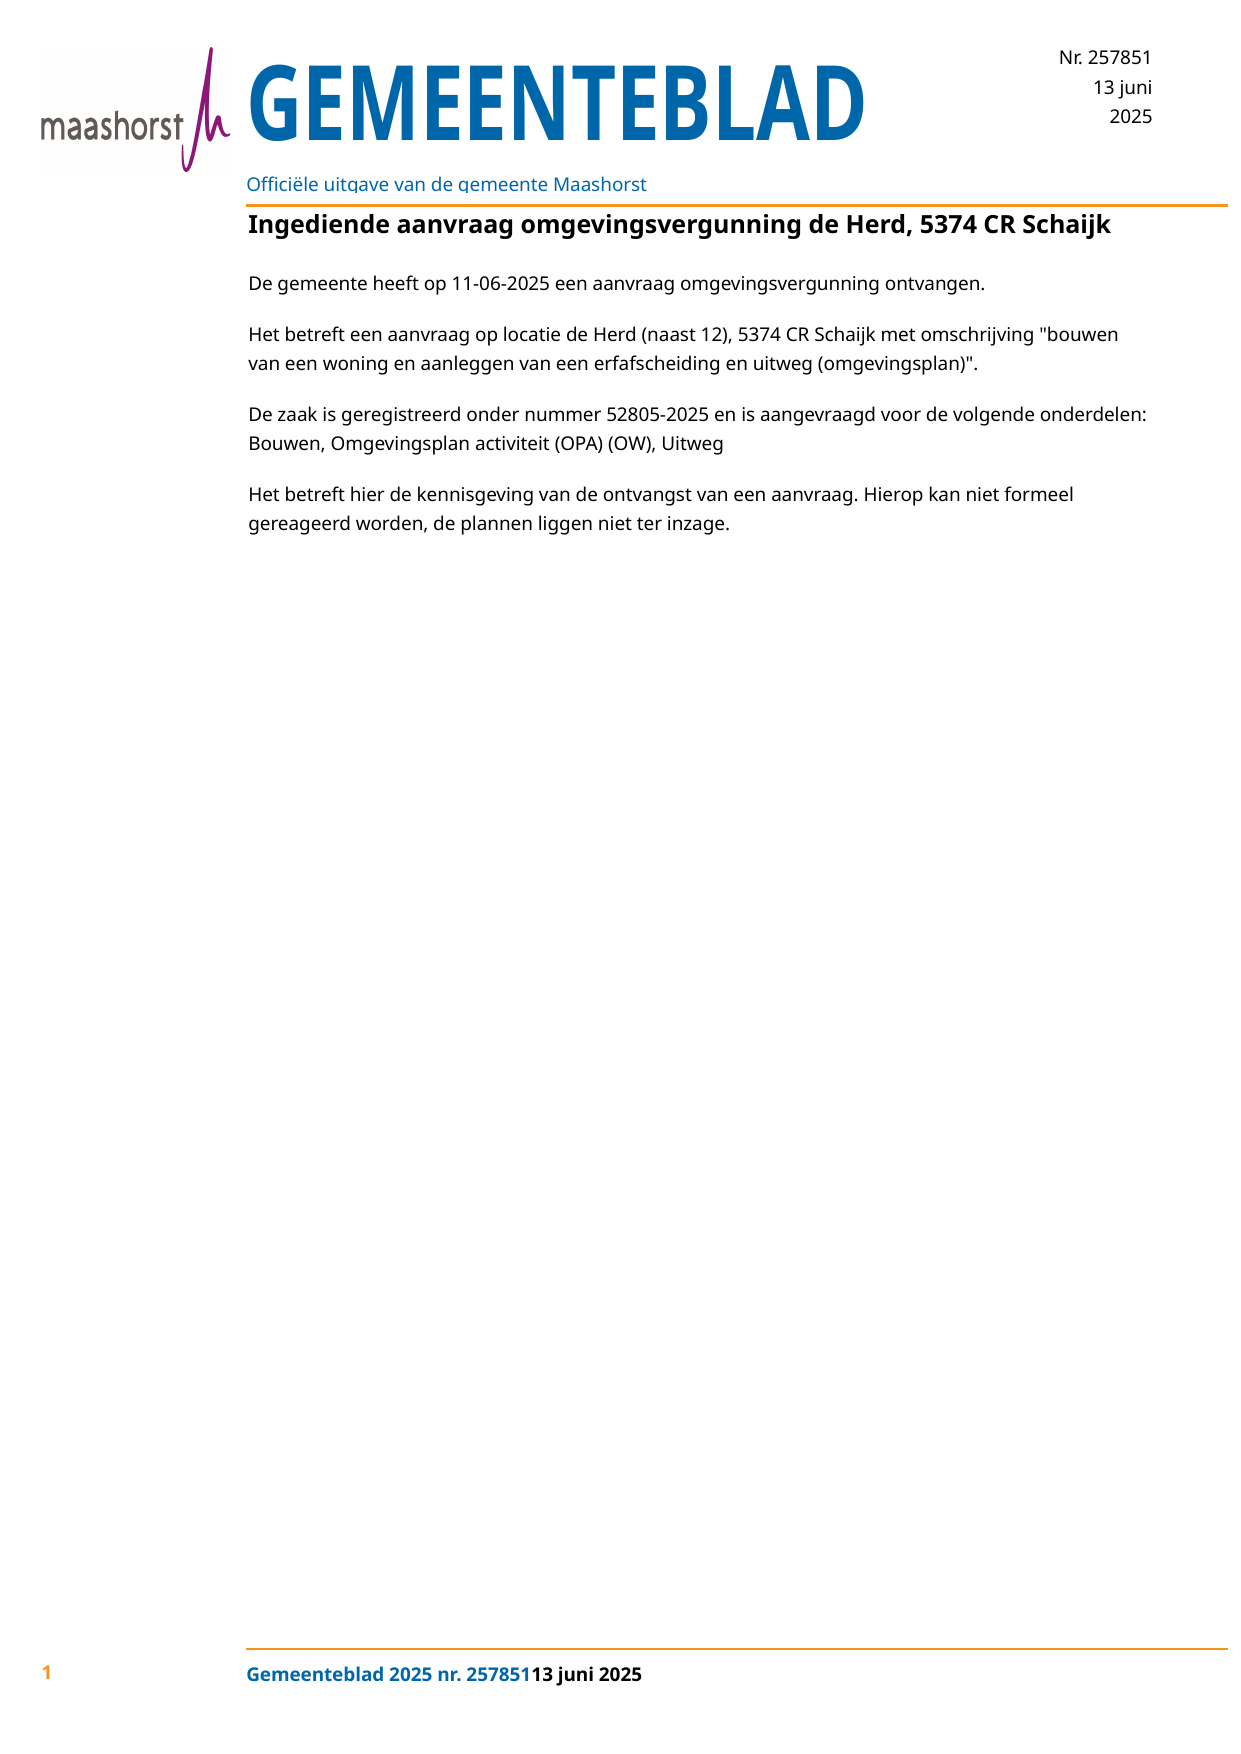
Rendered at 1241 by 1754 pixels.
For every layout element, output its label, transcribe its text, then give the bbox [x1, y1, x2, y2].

text Het betreft hier de kennisgeving van de ontvangst van een aanvraag. Hierop kan niet formeel gereageerd worden, de plannen liggen niet ter inzage. [248, 481, 1152, 536]
text De zaak is geregistreerd onder nummer 52805-2025 en is aangevraagd voor de volgende onderdelen: Bouwen, Omgevingsplan activiteit (OPA) (OW), Uitweg [248, 401, 1152, 456]
text Het betreft een aanvraag op locatie de Herd (naast 12), 5374 CR Schaijk met omschrijving "bouwen van een woning en aanleggen van een erfafscheiding en uitweg (omgevingsplan)". [248, 321, 1152, 376]
text De gemeente heeft op 11-06-2025 een aanvraag omgevingsvergunning ontvangen. [248, 270, 1152, 296]
picture [41, 47, 231, 172]
text Ingediende aanvraag omgevingsvergunning de Herd, 5374 CR Schaijk [248, 207, 1152, 241]
